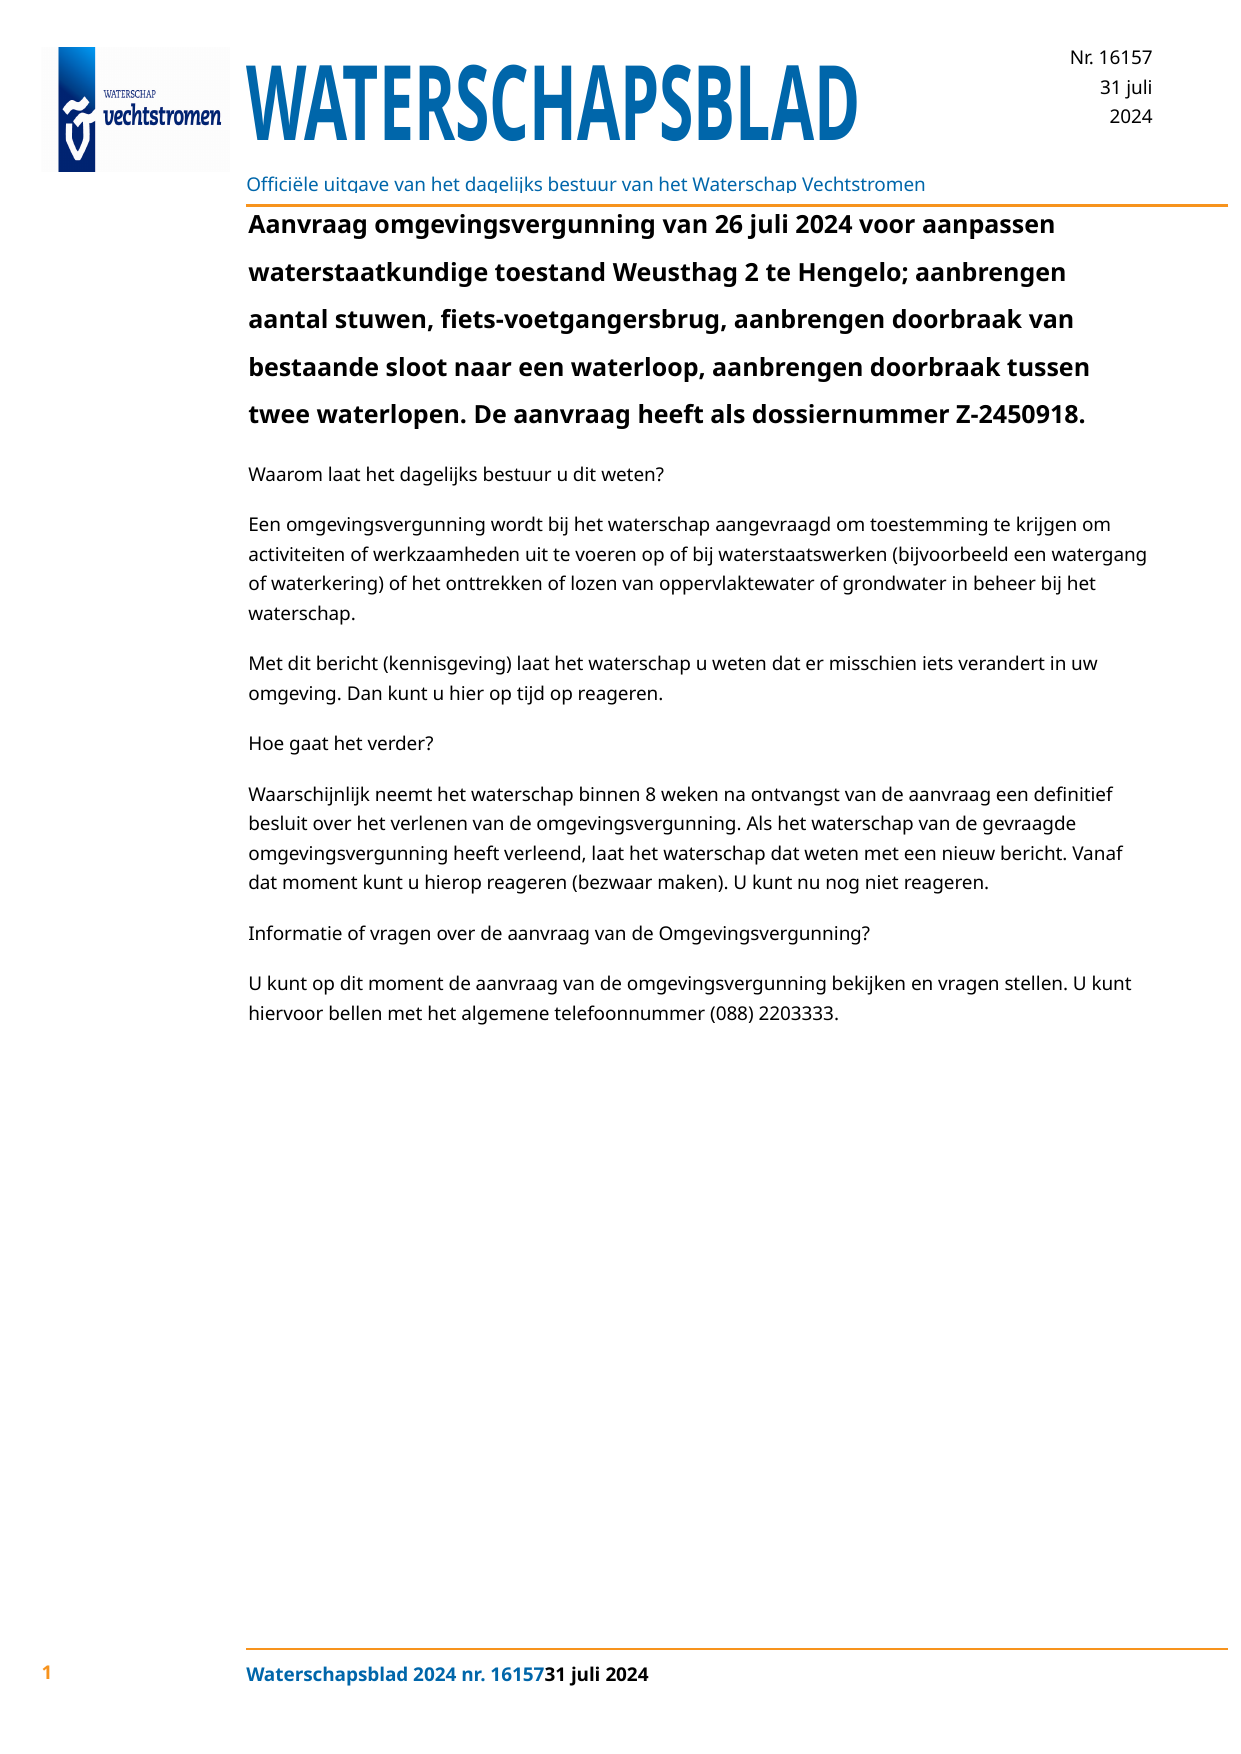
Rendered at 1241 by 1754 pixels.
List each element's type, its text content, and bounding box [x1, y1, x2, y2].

text Hoe gaat het verder? [248, 730, 1152, 756]
text U kunt op dit moment de aanvraag van de omgevingsvergunning bekijken en vragen stellen. U kunt hiervoor bellen met het algemene telefoonnummer (088) 2203333. [248, 970, 1152, 1026]
text Informatie of vragen over de aanvraag van de Omgevingsvergunning? [248, 920, 1152, 946]
text Aanvraag omgevingsvergunning van 26 juli 2024 voor aanpassen waterstaatkundige toestand Weusthag 2 te Hengelo; aanbrengen aantal stuwen, fiets-voetgangersbrug, aanbrengen doorbraak van bestaande sloot naar een waterloop, aanbrengen doorbraak tussen twee waterlopen. De aanvraag heeft als dossiernummer Z-2450918. [248, 207, 1152, 431]
text Waarschijnlijk neemt het waterschap binnen 8 weken na ontvangst van de aanvraag een definitief besluit over het verlenen van de omgevingsvergunning. Als het waterschap van de gevraagde omgevingsvergunning heeft verleend, laat het waterschap dat weten met een nieuw bericht. Vanaf dat moment kunt u hierop reageren (bezwaar maken). U kunt nu nog niet reageren. [248, 781, 1152, 895]
text Een omgevingsvergunning wordt bij het waterschap aangevraagd om toestemming te krijgen om activiteiten of werkzaamheden uit te voeren op of bij waterstaatswerken (bijvoorbeeld een watergang of waterkering) of het onttrekken of lozen van oppervlaktewater of grondwater in beheer bij het waterschap. [248, 511, 1152, 626]
text Waarom laat het dagelijks bestuur u dit weten? [248, 461, 1152, 486]
text Met dit bericht (kennisgeving) laat het waterschap u weten dat er misschien iets verandert in uw omgeving. Dan kunt u hier op tijd op reageren. [248, 650, 1152, 706]
picture [41, 47, 231, 172]
